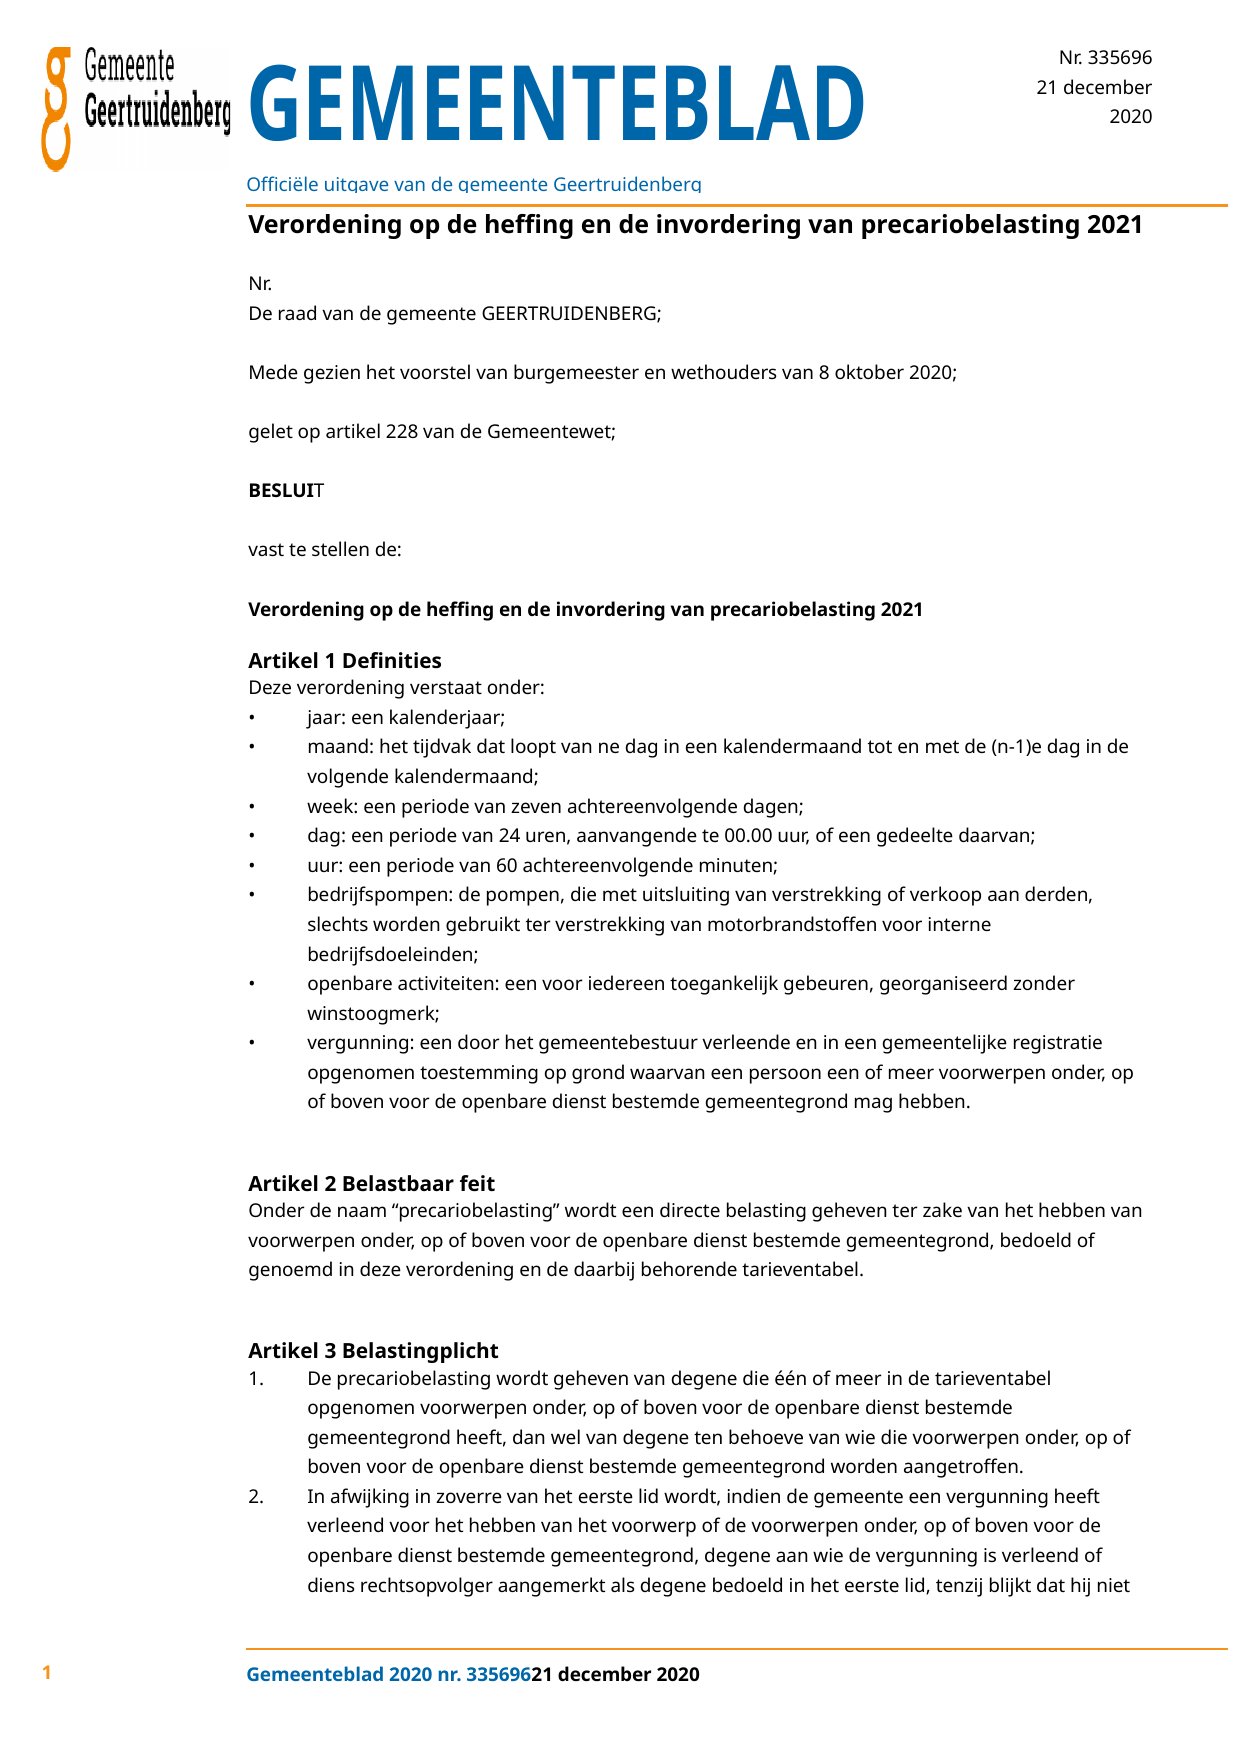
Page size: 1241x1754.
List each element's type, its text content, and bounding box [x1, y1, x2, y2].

text Artikel 3 Belastingplicht [248, 1336, 1152, 1365]
list De precariobelasting wordt geheven van degene die één of meer in de tarieventabel opgenomen voorwerpen onder, op of boven voor de openbare dienst bestemde gemeentegrond heeft, dan wel van degene ten behoeve van wie die voorwerpen onder, op of boven voor de openbare dienst bestemde gemeentegrond worden aangetroffen. [248, 1365, 1152, 1479]
text Artikel 1 Definities [248, 646, 1152, 674]
list openbare activiteiten: een voor iedereen toegankelijk gebeuren, georganiseerd zonder winstoogmerk; [248, 970, 1152, 1026]
text Onder de naam “precariobelasting” wordt een directe belasting geheven ter zake van het hebben van voorwerpen onder, op of boven voor de openbare dienst bestemde gemeentegrond, bedoeld of genoemd in deze verordening en de daarbij behorende tarieventabel. [248, 1197, 1152, 1282]
text Verordening op de heffing en de invordering van precariobelasting 2021 [248, 207, 1152, 241]
list maand: het tijdvak dat loopt van ne dag in een kalendermaand tot en met de (n-1)e dag in de volgende kalendermaand; [248, 734, 1152, 789]
text Deze verordening verstaat onder: [248, 674, 1152, 700]
list uur: een periode van 60 achtereenvolgende minuten; [248, 852, 1152, 878]
text vast te stellen de: [248, 537, 1152, 562]
list dag: een periode van 24 uren, aanvangende te 00.00 uur, of een gedeelte daarvan; [248, 822, 1152, 848]
text Mede gezien het voorstel van burgemeester en wethouders van 8 oktober 2020; [248, 359, 1152, 385]
list jaar: een kalenderjaar; [248, 704, 1152, 730]
text De raad van de gemeente GEERTRUIDENBERG; [248, 300, 1152, 326]
picture [41, 47, 231, 172]
text BESLUIT [248, 477, 1152, 503]
list In afwijking in zoverre van het eerste lid wordt, indien de gemeente een vergunning heeft verleend voor het hebben van het voorwerp of de voorwerpen onder, op of boven voor de openbare dienst bestemde gemeentegrond, degene aan wie de vergunning is verleend of diens rechtsopvolger aangemerkt als degene bedoeld in het eerste lid, tenzij blijkt dat hij niet [248, 1483, 1152, 1598]
text Verordening op de heffing en de invordering van precariobelasting 2021 [248, 596, 1152, 621]
list bedrijfspompen: de pompen, die met uitsluiting van verstrekking of verkoop aan derden, slechts worden gebruikt ter verstrekking van motorbrandstoffen voor interne bedrijfsdoeleinden; [248, 882, 1152, 967]
text Nr. [248, 270, 1152, 296]
text Artikel 2 Belastbaar feit [248, 1169, 1152, 1197]
list vergunning: een door het gemeentebestuur verleende en in een gemeentelijke registratie opgenomen toestemming op grond waarvan een persoon een of meer voorwerpen onder, op of boven voor de openbare dienst bestemde gemeentegrond mag hebben. [248, 1029, 1152, 1114]
text gelet op artikel 228 van de Gemeentewet; [248, 418, 1152, 444]
list week: een periode van zeven achtereenvolgende dagen; [248, 793, 1152, 819]
